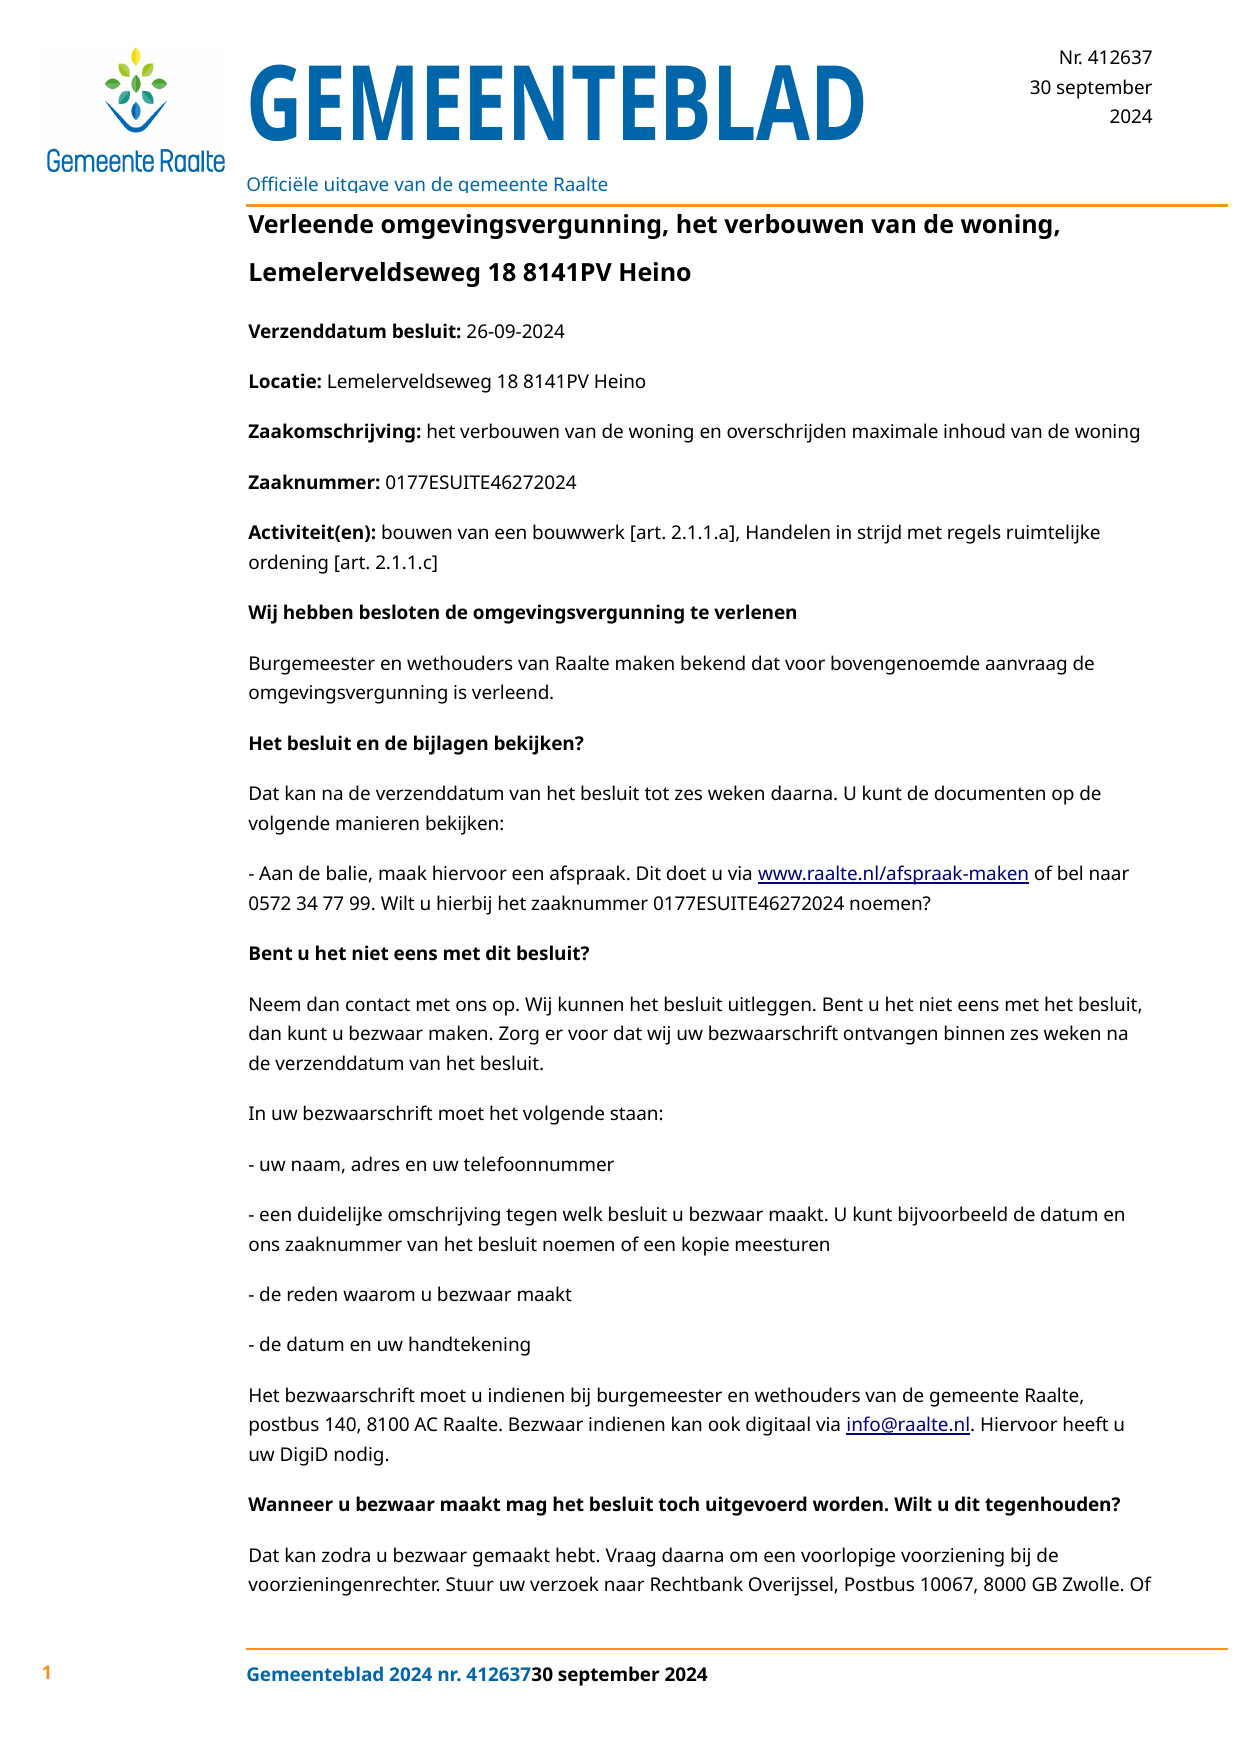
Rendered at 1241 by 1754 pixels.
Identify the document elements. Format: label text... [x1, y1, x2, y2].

text Activiteit(en): bouwen van een bouwwerk [art. 2.1.1.a], Handelen in strijd met regels ruimtelijke ordening [art. 2.1.1.c] [248, 519, 1152, 575]
text Wij hebben besloten de omgevingsvergunning te verlenen [248, 599, 1152, 625]
text - Aan de balie, maak hiervoor een afspraak. Dit doet u via www.raalte.nl/afspraak-maken of bel naar 0572 34 77 99. Wilt u hierbij het zaaknummer 0177ESUITE46272024 noemen? [248, 860, 1152, 916]
text - de datum en uw handtekening [248, 1332, 1152, 1357]
text Bent u het niet eens met dit besluit? [248, 940, 1152, 966]
text In uw bezwaarschrift moet het volgende staan: [248, 1100, 1152, 1126]
text Dat kan na de verzenddatum van het besluit tot zes weken daarna. U kunt de documenten op de volgende manieren bekijken: [248, 780, 1152, 836]
text - de reden waarom u bezwaar maakt [248, 1281, 1152, 1307]
text - een duidelijke omschrijving tegen welk besluit u bezwaar maakt. U kunt bijvoorbeeld de datum en ons zaaknummer van het besluit noemen of een kopie meesturen [248, 1201, 1152, 1257]
text Dat kan zodra u bezwaar gemaakt hebt. Vraag daarna om een voorlopige voorziening bij de voorzieningenrechter. Stuur uw verzoek naar Rechtbank Overijssel, Postbus 10067, 8000 GB Zwolle. Of [248, 1542, 1152, 1597]
text Het bezwaarschrift moet u indienen bij burgemeester en wethouders van de gemeente Raalte, postbus 140, 8100 AC Raalte. Bezwaar indienen kan ook digitaal via info@raalte.nl. Hiervoor heeft u uw DigiD nodig. [248, 1382, 1152, 1467]
text - uw naam, adres en uw telefoonnummer [248, 1151, 1152, 1177]
text Zaakomschrijving: het verbouwen van de woning en overschrijden maximale inhoud van de woning [248, 419, 1152, 444]
text Neem dan contact met ons op. Wij kunnen het besluit uitleggen. Bent u het niet eens met het besluit, dan kunt u bezwaar maken. Zorg er voor dat wij uw bezwaarschrift ontvangen binnen zes weken na de verzenddatum van het besluit. [248, 991, 1152, 1076]
picture [41, 47, 231, 172]
text Verzenddatum besluit: 26-09-2024 [248, 318, 1152, 344]
text Burgemeester en wethouders van Raalte maken bekend dat voor bovengenoemde aanvraag de omgevingsvergunning is verleend. [248, 650, 1152, 705]
text Zaaknummer: 0177ESUITE46272024 [248, 469, 1152, 495]
text Locatie: Lemelerveldseweg 18 8141PV Heino [248, 368, 1152, 394]
text Het besluit en de bijlagen bekijken? [248, 730, 1152, 756]
text Wanneer u bezwaar maakt mag het besluit toch uitgevoerd worden. Wilt u dit tegenhouden? [248, 1492, 1152, 1517]
text Verleende omgevingsvergunning, het verbouwen van de woning, Lemelerveldseweg 18 8141PV Heino [248, 207, 1152, 288]
